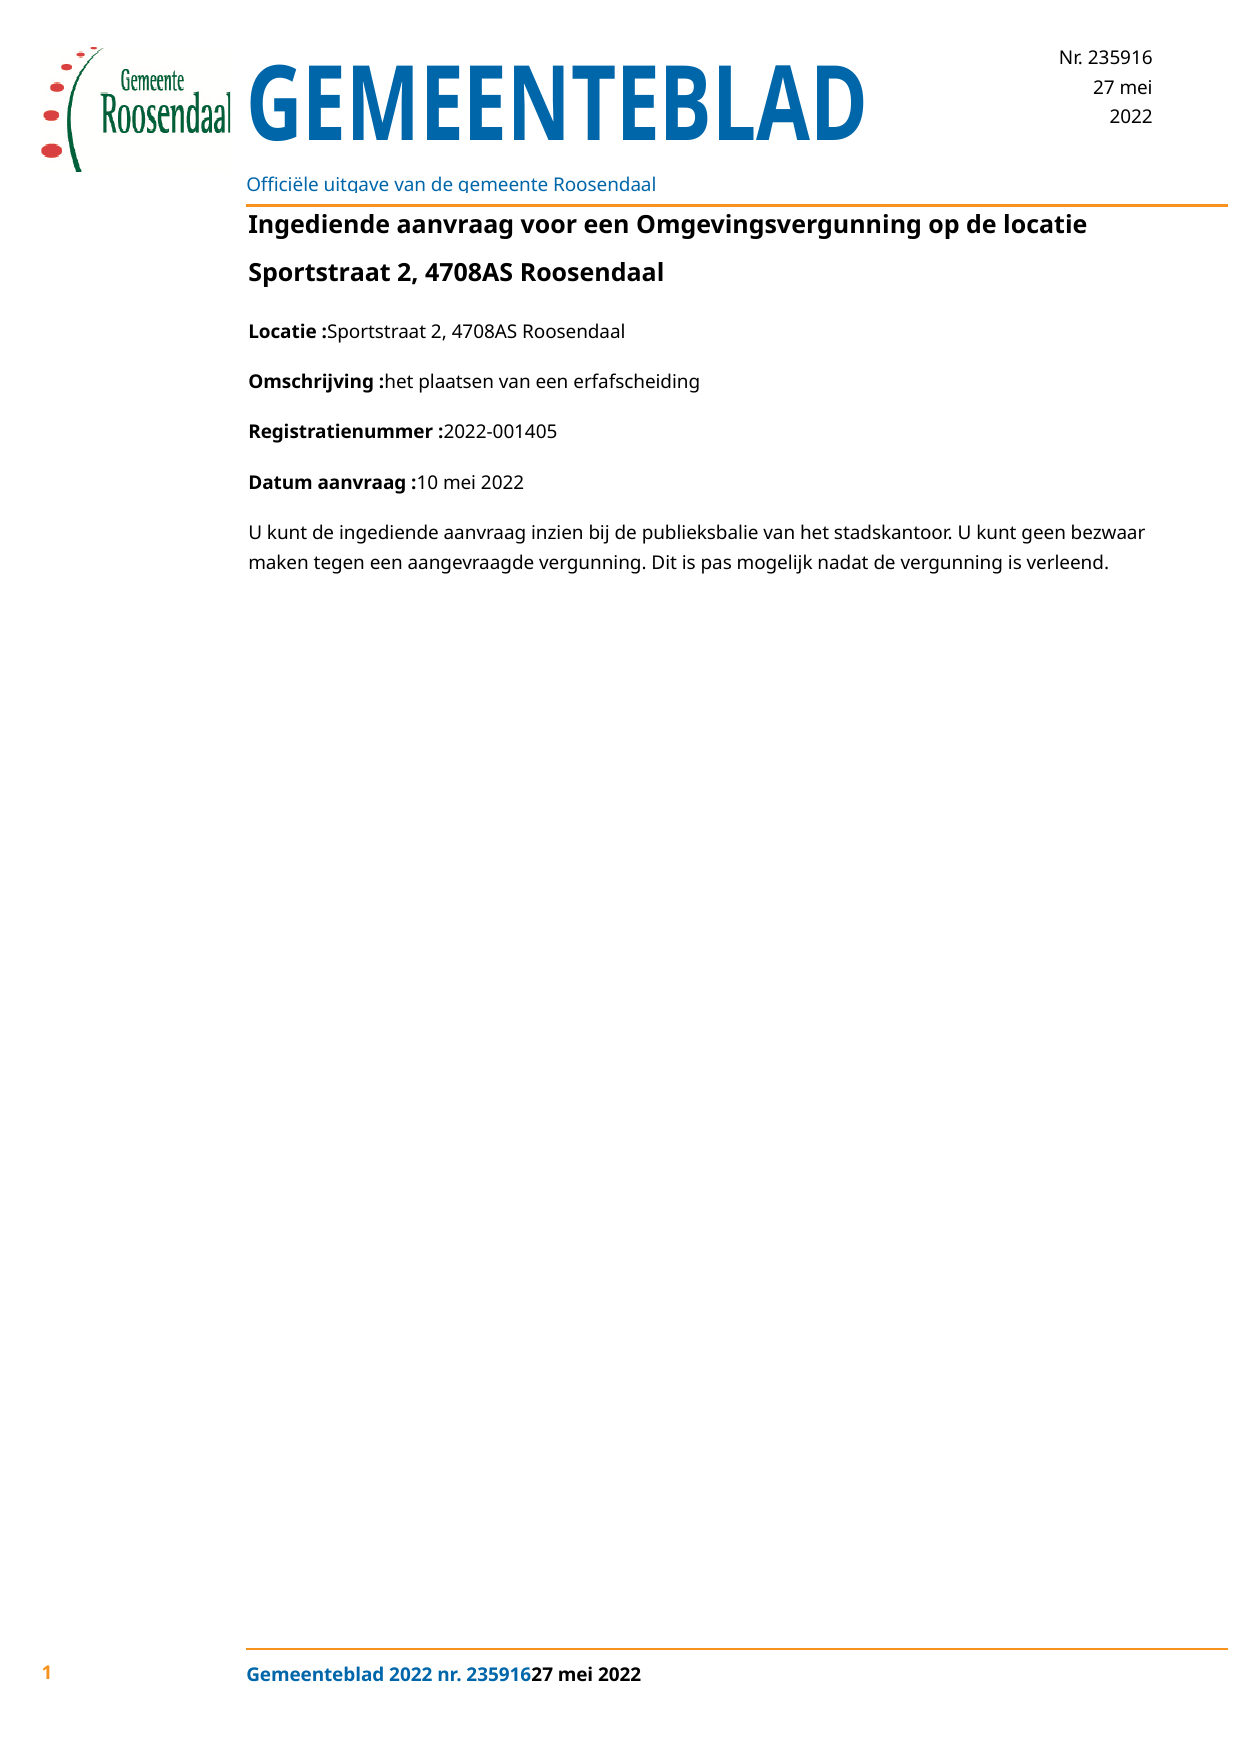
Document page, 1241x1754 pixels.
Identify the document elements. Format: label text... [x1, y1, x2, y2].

text Omschrijving :het plaatsen van een erfafscheiding [248, 368, 1152, 394]
text Registratienummer :2022-001405 [248, 419, 1152, 444]
picture [41, 47, 231, 172]
text Locatie :Sportstraat 2, 4708AS Roosendaal [248, 318, 1152, 344]
text U kunt de ingediende aanvraag inzien bij de publieksbalie van het stadskantoor. U kunt geen bezwaar maken tegen een aangevraagde vergunning. Dit is pas mogelijk nadat de vergunning is verleend. [248, 519, 1152, 575]
text Datum aanvraag :10 mei 2022 [248, 469, 1152, 495]
text Ingediende aanvraag voor een Omgevingsvergunning op de locatie Sportstraat 2, 4708AS Roosendaal [248, 207, 1152, 288]
